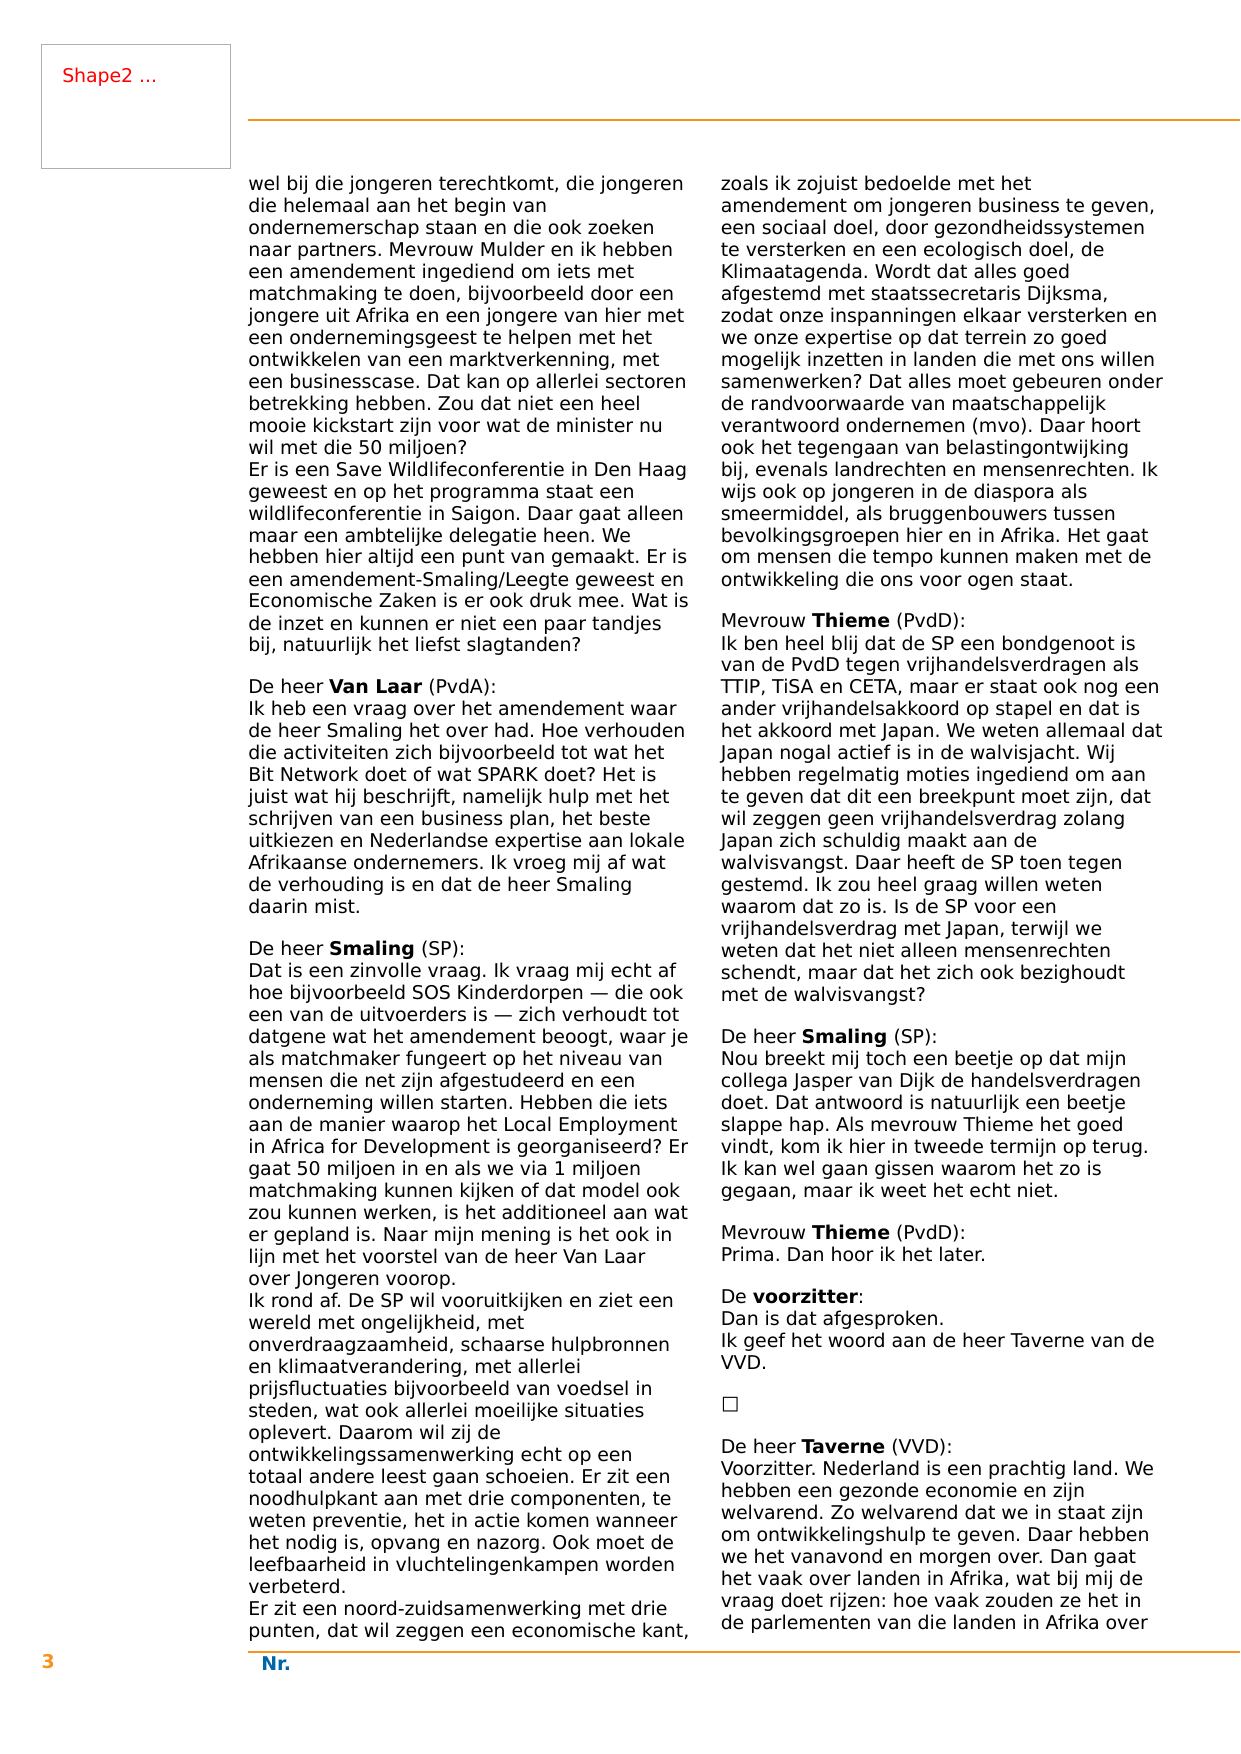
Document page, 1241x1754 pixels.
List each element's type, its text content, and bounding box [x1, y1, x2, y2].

text Nou breekt mij toch een beetje op dat mijn collega Jasper van Dijk de handelsverdragen doet. Dat antwoord is natuurlijk een beetje slappe hap. Als mevrouw Thieme het goed vindt, kom ik hier in tweede termijn op terug. Ik kan wel gaan gissen waarom het zo is gegaan, maar ik weet het echt niet. [721, 1048, 1163, 1202]
text ⬜ [721, 1394, 1163, 1416]
text Prima. Dan hoor ik het later. [721, 1244, 1163, 1266]
text De voorzitter: [721, 1286, 1163, 1308]
text Voorzitter. Nederland is een prachtig land. We hebben een gezonde economie en zijn welvarend. Zo welvarend dat we in staat zijn om ontwikkelingshulp te geven. Daar hebben we het vanavond en morgen over. Dan gaat het vaak over landen in Afrika, wat bij mij de vraag doet rijzen: hoe vaak zouden ze het in de parlementen van die landen in Afrika over [721, 1458, 1163, 1633]
text Ik heb een vraag over het amendement waar de heer Smaling het over had. Hoe verhouden die activiteiten zich bijvoorbeeld tot wat het Bit Network doet of wat SPARK doet? Het is juist wat hij beschrijft, namelijk hulp met het schrijven van een business plan, het beste uitkiezen en Nederlandse expertise aan lokale Afrikaanse ondernemers. Ik vroeg mij af wat de verhouding is en dat de heer Smaling daarin mist. [248, 698, 691, 918]
text wel bij die jongeren terechtkomt, die jongeren die helemaal aan het begin van ondernemerschap staan en die ook zoeken naar partners. Mevrouw Mulder en ik hebben een amendement ingediend om iets met matchmaking te doen, bijvoorbeeld door een jongere uit Afrika en een jongere van hier met een ondernemingsgeest te helpen met het ontwikkelen van een marktverkenning, met een businesscase. Dat kan op allerlei sectoren betrekking hebben. Zou dat niet een heel mooie kickstart zijn voor wat de minister nu wil met die 50 miljoen? [248, 173, 691, 458]
text Ik rond af. De SP wil vooruitkijken en ziet een wereld met ongelijkheid, met onverdraagzaamheid, schaarse hulpbronnen en klimaatverandering, met allerlei prijsfluctuaties bijvoorbeeld van voedsel in steden, wat ook allerlei moeilijke situaties oplevert. Daarom wil zij de ontwikkelingssamenwerking echt op een totaal andere leest gaan schoeien. Er zit een noodhulpkant aan met drie componenten, te weten preventie, het in actie komen wanneer het nodig is, opvang en nazorg. Ook moet de leefbaarheid in vluchtelingenkampen worden verbeterd. [248, 1290, 691, 1597]
text Dan is dat afgesproken. [721, 1308, 1163, 1330]
text Er zit een noord-zuidsamenwerking met drie punten, dat wil zeggen een economische kant, [248, 1597, 691, 1641]
text De heer Smaling (SP): [248, 938, 691, 960]
text Ik geef het woord aan de heer Taverne van de VVD. [721, 1330, 1163, 1374]
text De heer Smaling (SP): [721, 1026, 1163, 1048]
text Ik ben heel blij dat de SP een bondgenoot is van de PvdD tegen vrijhandelsverdragen als TTIP, TiSA en CETA, maar er staat ook nog een ander vrijhandelsakkoord op stapel en dat is het akkoord met Japan. We weten allemaal dat Japan nogal actief is in de walvisjacht. Wij hebben regelmatig moties ingediend om aan te geven dat dit een breekpunt moet zijn, dat wil zeggen geen vrijhandelsverdrag zolang Japan zich schuldig maakt aan de walvisvangst. Daar heeft de SP toen tegen gestemd. Ik zou heel graag willen weten waarom dat zo is. Is de SP voor een vrijhandelsverdrag met Japan, terwijl we weten dat het niet alleen mensenrechten schendt, maar dat het zich ook bezighoudt met de walvisvangst? [721, 632, 1163, 1006]
text zoals ik zojuist bedoelde met het amendement om jongeren business te geven, een sociaal doel, door gezondheidssystemen te versterken en een ecologisch doel, de Klimaatagenda. Wordt dat alles goed afgestemd met staatssecretaris Dijksma, zodat onze inspanningen elkaar versterken en we onze expertise op dat terrein zo goed mogelijk inzetten in landen die met ons willen samenwerken? Dat alles moet gebeuren onder de randvoorwaarde van maatschappelijk verantwoord ondernemen (mvo). Daar hoort ook het tegengaan van belastingontwijking bij, evenals landrechten en mensenrechten. Ik wijs ook op jongeren in de diaspora als smeermiddel, als bruggenbouwers tussen bevolkingsgroepen hier en in Afrika. Het gaat om mensen die tempo kunnen maken met de ontwikkeling die ons voor ogen staat. [721, 173, 1163, 590]
text Er is een Save Wildlifeconferentie in Den Haag geweest en op het programma staat een wildlifeconferentie in Saigon. Daar gaat alleen maar een ambtelijke delegatie heen. We hebben hier altijd een punt van gemaakt. Er is een amendement-Smaling/Leegte geweest en Economische Zaken is er ook druk mee. Wat is de inzet en kunnen er niet een paar tandjes bij, natuurlijk het liefst slagtanden? [248, 458, 691, 656]
text Mevrouw Thieme (PvdD): [721, 610, 1163, 632]
text De heer Taverne (VVD): [721, 1436, 1163, 1458]
text Dat is een zinvolle vraag. Ik vraag mij echt af hoe bijvoorbeeld SOS Kinderdorpen — die ook een van de uitvoerders is — zich verhoudt tot datgene wat het amendement beoogt, waar je als matchmaker fungeert op het niveau van mensen die net zijn afgestudeerd en een onderneming willen starten. Hebben die iets aan de manier waarop het Local Employment in Africa for Development is georganiseerd? Er gaat 50 miljoen in en als we via 1 miljoen matchmaking kunnen kijken of dat model ook zou kunnen werken, is het additioneel aan wat er gepland is. Naar mijn mening is het ook in lijn met het voorstel van de heer Van Laar over Jongeren voorop. [248, 960, 691, 1290]
text Mevrouw Thieme (PvdD): [721, 1222, 1163, 1244]
text De heer Van Laar (PvdA): [248, 676, 691, 698]
